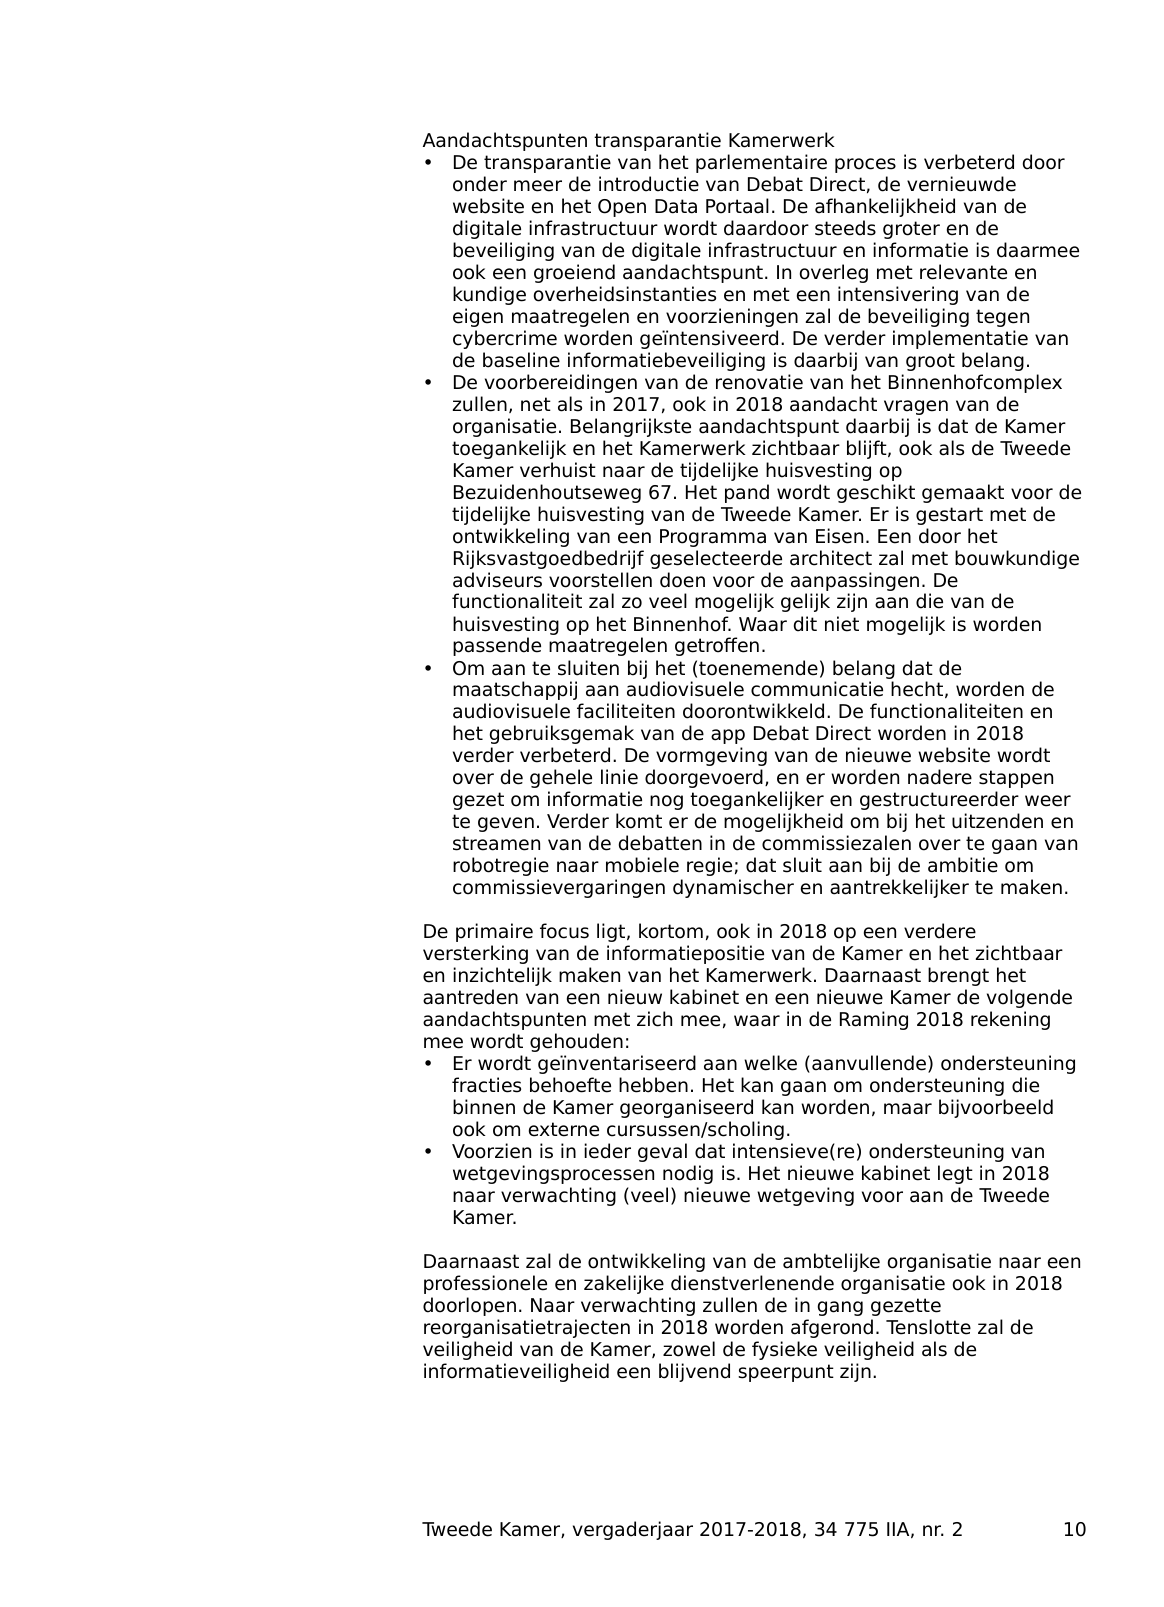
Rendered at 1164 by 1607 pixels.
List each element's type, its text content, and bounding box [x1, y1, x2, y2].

text • Om aan te sluiten bij het (toenemende) belang dat de maatschappij aan audiovisuele communicatie hecht, worden de audiovisuele faciliteiten doorontwikkeld. De functionaliteiten en het gebruiksgemak van de app Debat Direct worden in 2018 verder verbeterd. De vormgeving van de nieuwe website wordt over de gehele linie doorgevoerd, en er worden nadere stappen gezet om informatie nog toegankelijker en gestructureerder weer te geven. Verder komt er de mogelijkheid om bij het uitzenden en streamen van de debatten in de commissiezalen over te gaan van robotregie naar mobiele regie; dat sluit aan bij de ambitie om commissievergaringen dynamischer en aantrekkelijker te maken. [422, 657, 1087, 899]
subtitle Aandachtspunten transparantie Kamerwerk [422, 130, 1087, 152]
text • Voorzien is in ieder geval dat intensieve(re) ondersteuning van wetgevingsprocessen nodig is. Het nieuwe kabinet legt in 2018 naar verwachting (veel) nieuwe wetgeving voor aan de Tweede Kamer. [422, 1141, 1087, 1229]
text • De voorbereidingen van de renovatie van het Binnenhofcomplex zullen, net als in 2017, ook in 2018 aandacht vragen van de organisatie. Belangrijkste aandachtspunt daarbij is dat de Kamer toegankelijk en het Kamerwerk zichtbaar blijft, ook als de Tweede Kamer verhuist naar de tijdelijke huisvesting op Bezuidenhoutseweg 67. Het pand wordt geschikt gemaakt voor de tijdelijke huisvesting van de Tweede Kamer. Er is gestart met de ontwikkeling van een Programma van Eisen. Een door het Rijksvastgoedbedrijf geselecteerde architect zal met bouwkundige adviseurs voorstellen doen voor de aanpassingen. De functionaliteit zal zo veel mogelijk gelijk zijn aan die van de huisvesting op het Binnenhof. Waar dit niet mogelijk is worden passende maatregelen getroffen. [422, 372, 1087, 657]
text De primaire focus ligt, kortom, ook in 2018 op een verdere versterking van de informatiepositie van de Kamer en het zichtbaar en inzichtelijk maken van het Kamerwerk. Daarnaast brengt het aantreden van een nieuw kabinet en een nieuwe Kamer de volgende aandachtspunten met zich mee, waar in de Raming 2018 rekening mee wordt gehouden: [422, 921, 1087, 1053]
text Daarnaast zal de ontwikkeling van de ambtelijke organisatie naar een professionele en zakelijke dienstverlenende organisatie ook in 2018 doorlopen. Naar verwachting zullen de in gang gezette reorganisatietrajecten in 2018 worden afgerond. Tenslotte zal de veiligheid van de Kamer, zowel de fysieke veiligheid als de informatieveiligheid een blijvend speerpunt zijn. [422, 1251, 1087, 1383]
text • Er wordt geïnventariseerd aan welke (aanvullende) ondersteuning fracties behoefte hebben. Het kan gaan om ondersteuning die binnen de Kamer georganiseerd kan worden, maar bijvoorbeeld ook om externe cursussen/scholing. [422, 1053, 1087, 1141]
text • De transparantie van het parlementaire proces is verbeterd door onder meer de introductie van Debat Direct, de vernieuwde website en het Open Data Portaal. De afhankelijkheid van de digitale infrastructuur wordt daardoor steeds groter en de beveiliging van de digitale infrastructuur en informatie is daarmee ook een groeiend aandachtspunt. In overleg met relevante en kundige overheidsinstanties en met een intensivering van de eigen maatregelen en voorzieningen zal de beveiliging tegen cybercrime worden geïntensiveerd. De verder implementatie van de baseline informatiebeveiliging is daarbij van groot belang. [422, 152, 1087, 372]
